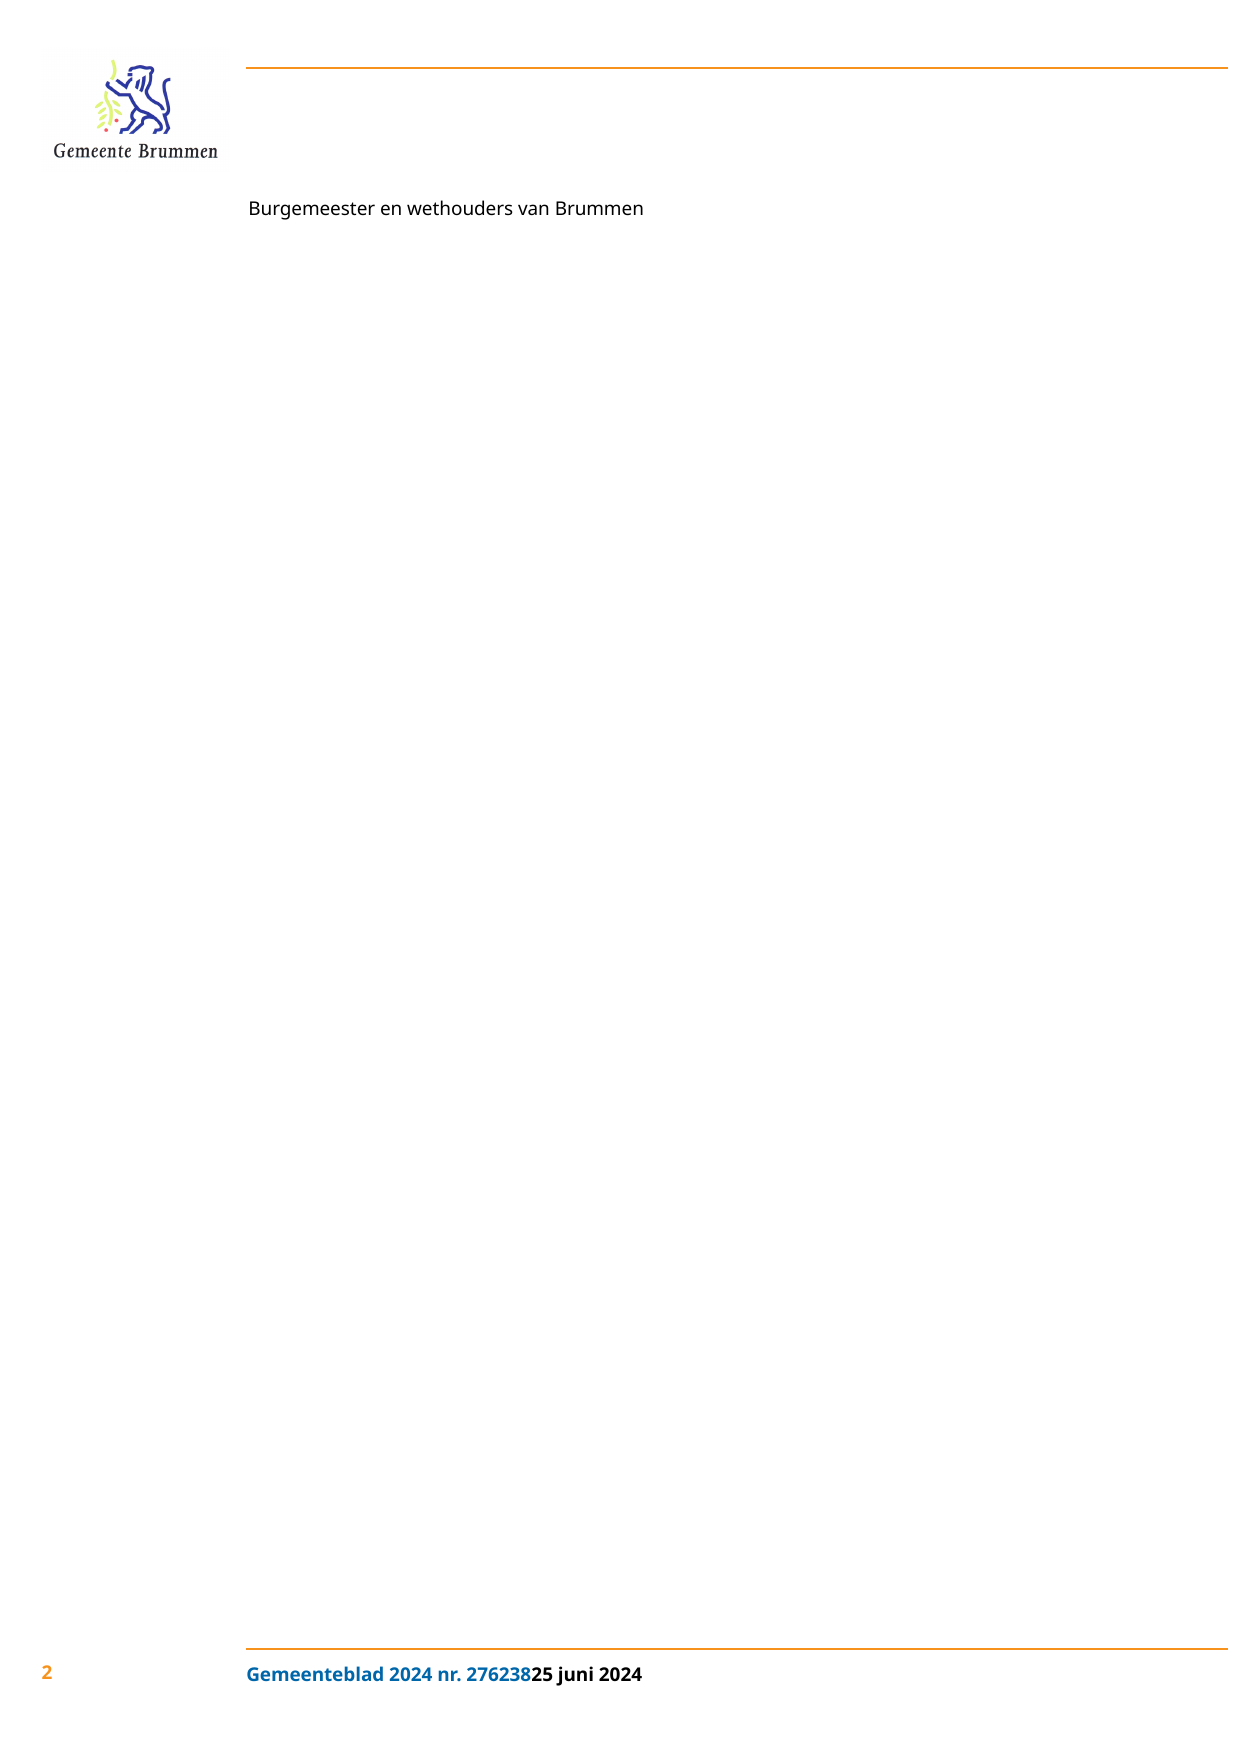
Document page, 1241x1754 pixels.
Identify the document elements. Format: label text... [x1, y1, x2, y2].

picture [41, 47, 231, 172]
text Burgemeester en wethouders van Brummen [248, 196, 1152, 221]
